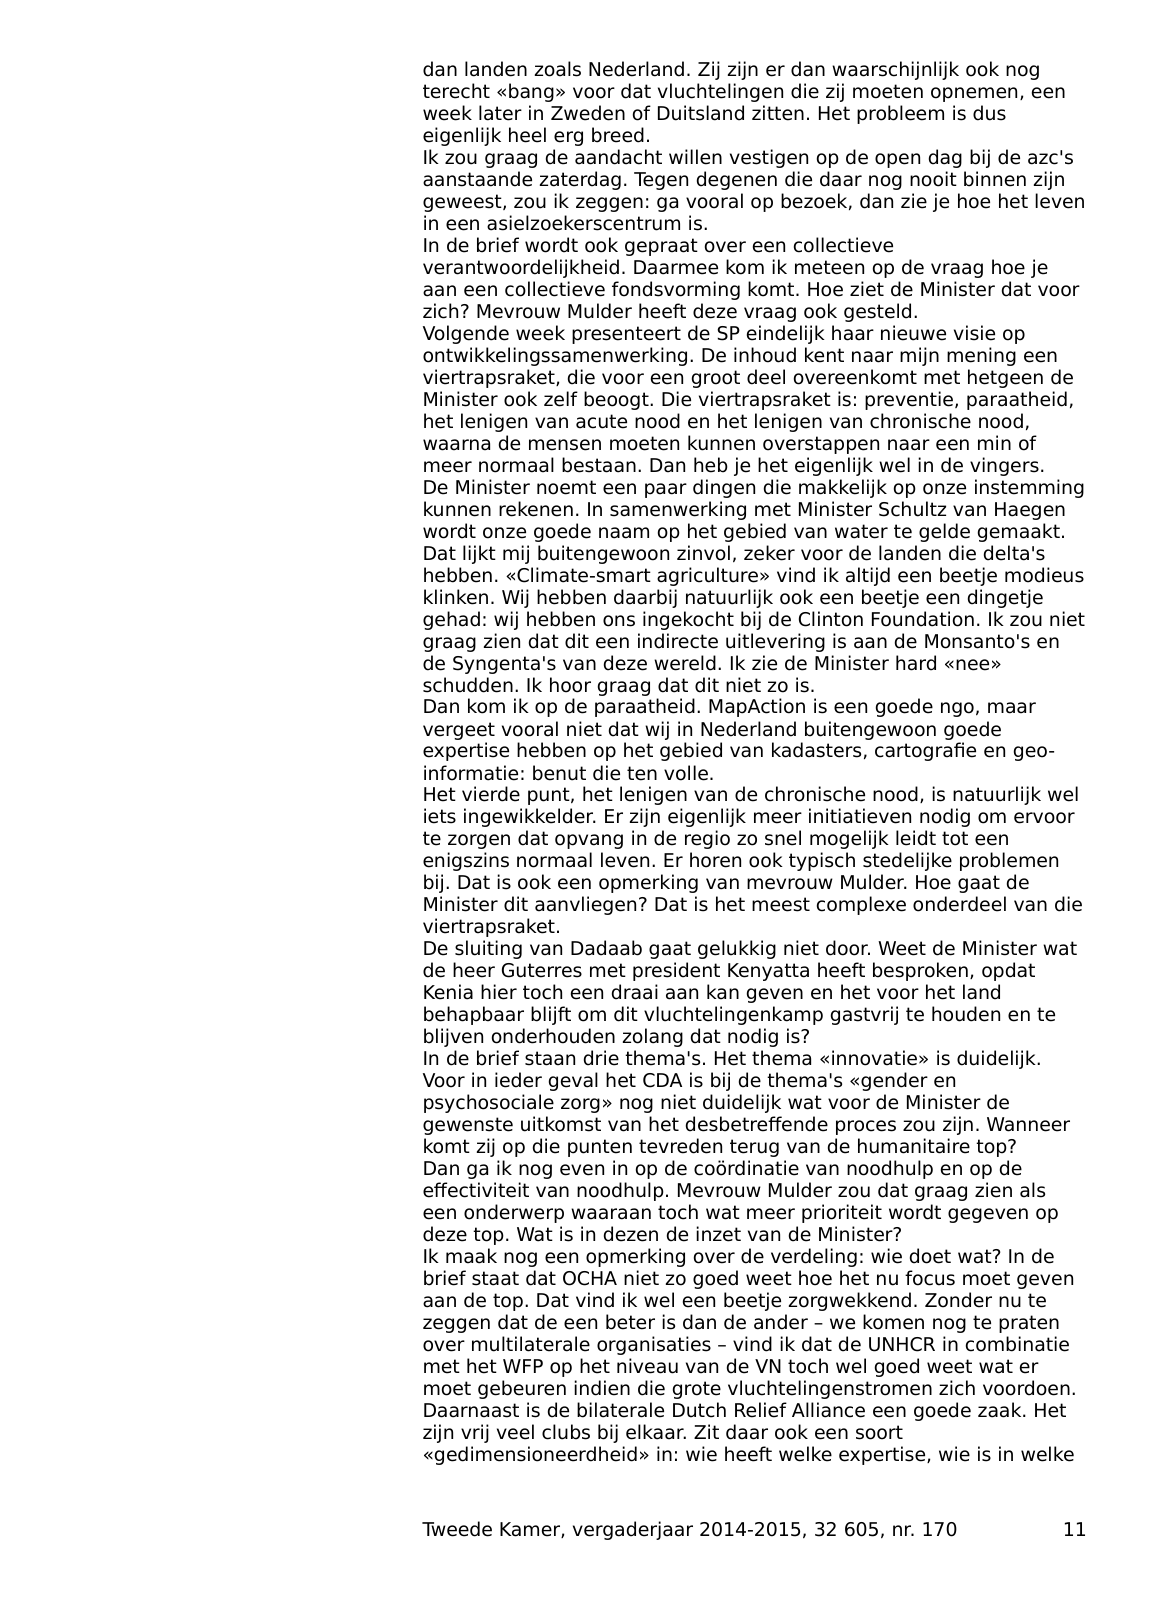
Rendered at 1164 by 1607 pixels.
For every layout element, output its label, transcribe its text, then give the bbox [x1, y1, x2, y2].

text Dan kom ik op de paraatheid. MapAction is een goede ngo, maar vergeet vooral niet dat wij in Nederland buitengewoon goede expertise hebben op het gebied van kadasters, cartografie en geo-informatie: benut die ten volle. [422, 696, 1087, 784]
text dan landen zoals Nederland. Zij zijn er dan waarschijnlijk ook nog terecht «bang» voor dat vluchtelingen die zij moeten opnemen, een week later in Zweden of Duitsland zitten. Het probleem is dus eigenlijk heel erg breed. [422, 59, 1087, 147]
text Dan ga ik nog even in op de coördinatie van noodhulp en op de effectiviteit van noodhulp. Mevrouw Mulder zou dat graag zien als een onderwerp waaraan toch wat meer prioriteit wordt gegeven op deze top. Wat is in dezen de inzet van de Minister? [422, 1158, 1087, 1246]
text In de brief staan drie thema's. Het thema «innovatie» is duidelijk. Voor in ieder geval het CDA is bij de thema's «gender en psychosociale zorg» nog niet duidelijk wat voor de Minister de gewenste uitkomst van het desbetreffende proces zou zijn. Wanneer komt zij op die punten tevreden terug van de humanitaire top? [422, 1048, 1087, 1158]
text De Minister noemt een paar dingen die makkelijk op onze instemming kunnen rekenen. In samenwerking met Minister Schultz van Haegen wordt onze goede naam op het gebied van water te gelde gemaakt. Dat lijkt mij buitengewoon zinvol, zeker voor de landen die delta's hebben. «Climate-smart agriculture» vind ik altijd een beetje modieus klinken. Wij hebben daarbij natuurlijk ook een beetje een dingetje gehad: wij hebben ons ingekocht bij de Clinton Foundation. Ik zou niet graag zien dat dit een indirecte uitlevering is aan de Monsanto's en de Syngenta's van deze wereld. Ik zie de Minister hard «nee» schudden. Ik hoor graag dat dit niet zo is. [422, 477, 1087, 696]
text In de brief wordt ook gepraat over een collectieve verantwoordelijkheid. Daarmee kom ik meteen op de vraag hoe je aan een collectieve fondsvorming komt. Hoe ziet de Minister dat voor zich? Mevrouw Mulder heeft deze vraag ook gesteld. [422, 235, 1087, 323]
text Volgende week presenteert de SP eindelijk haar nieuwe visie op ontwikkelingssamenwerking. De inhoud kent naar mijn mening een viertrapsraket, die voor een groot deel overeenkomt met hetgeen de Minister ook zelf beoogt. Die viertrapsraket is: preventie, paraatheid, het lenigen van acute nood en het lenigen van chronische nood, waarna de mensen moeten kunnen overstappen naar een min of meer normaal bestaan. Dan heb je het eigenlijk wel in de vingers. [422, 323, 1087, 477]
text De sluiting van Dadaab gaat gelukkig niet door. Weet de Minister wat de heer Guterres met president Kenyatta heeft besproken, opdat Kenia hier toch een draai aan kan geven en het voor het land behapbaar blijft om dit vluchtelingenkamp gastvrij te houden en te blijven onderhouden zolang dat nodig is? [422, 938, 1087, 1048]
text Ik zou graag de aandacht willen vestigen op de open dag bij de azc's aanstaande zaterdag. Tegen degenen die daar nog nooit binnen zijn geweest, zou ik zeggen: ga vooral op bezoek, dan zie je hoe het leven in een asielzoekerscentrum is. [422, 147, 1087, 235]
text Ik maak nog een opmerking over de verdeling: wie doet wat? In de brief staat dat OCHA niet zo goed weet hoe het nu focus moet geven aan de top. Dat vind ik wel een beetje zorgwekkend. Zonder nu te zeggen dat de een beter is dan de ander – we komen nog te praten over multilaterale organisaties – vind ik dat de UNHCR in combinatie met het WFP op het niveau van de VN toch wel goed weet wat er moet gebeuren indien die grote vluchtelingenstromen zich voordoen. Daarnaast is de bilaterale Dutch Relief Alliance een goede zaak. Het zijn vrij veel clubs bij elkaar. Zit daar ook een soort «gedimensioneerdheid» in: wie heeft welke expertise, wie is in welke [422, 1246, 1087, 1466]
text Het vierde punt, het lenigen van de chronische nood, is natuurlijk wel iets ingewikkelder. Er zijn eigenlijk meer initiatieven nodig om ervoor te zorgen dat opvang in de regio zo snel mogelijk leidt tot een enigszins normaal leven. Er horen ook typisch stedelijke problemen bij. Dat is ook een opmerking van mevrouw Mulder. Hoe gaat de Minister dit aanvliegen? Dat is het meest complexe onderdeel van die viertrapsraket. [422, 784, 1087, 938]
